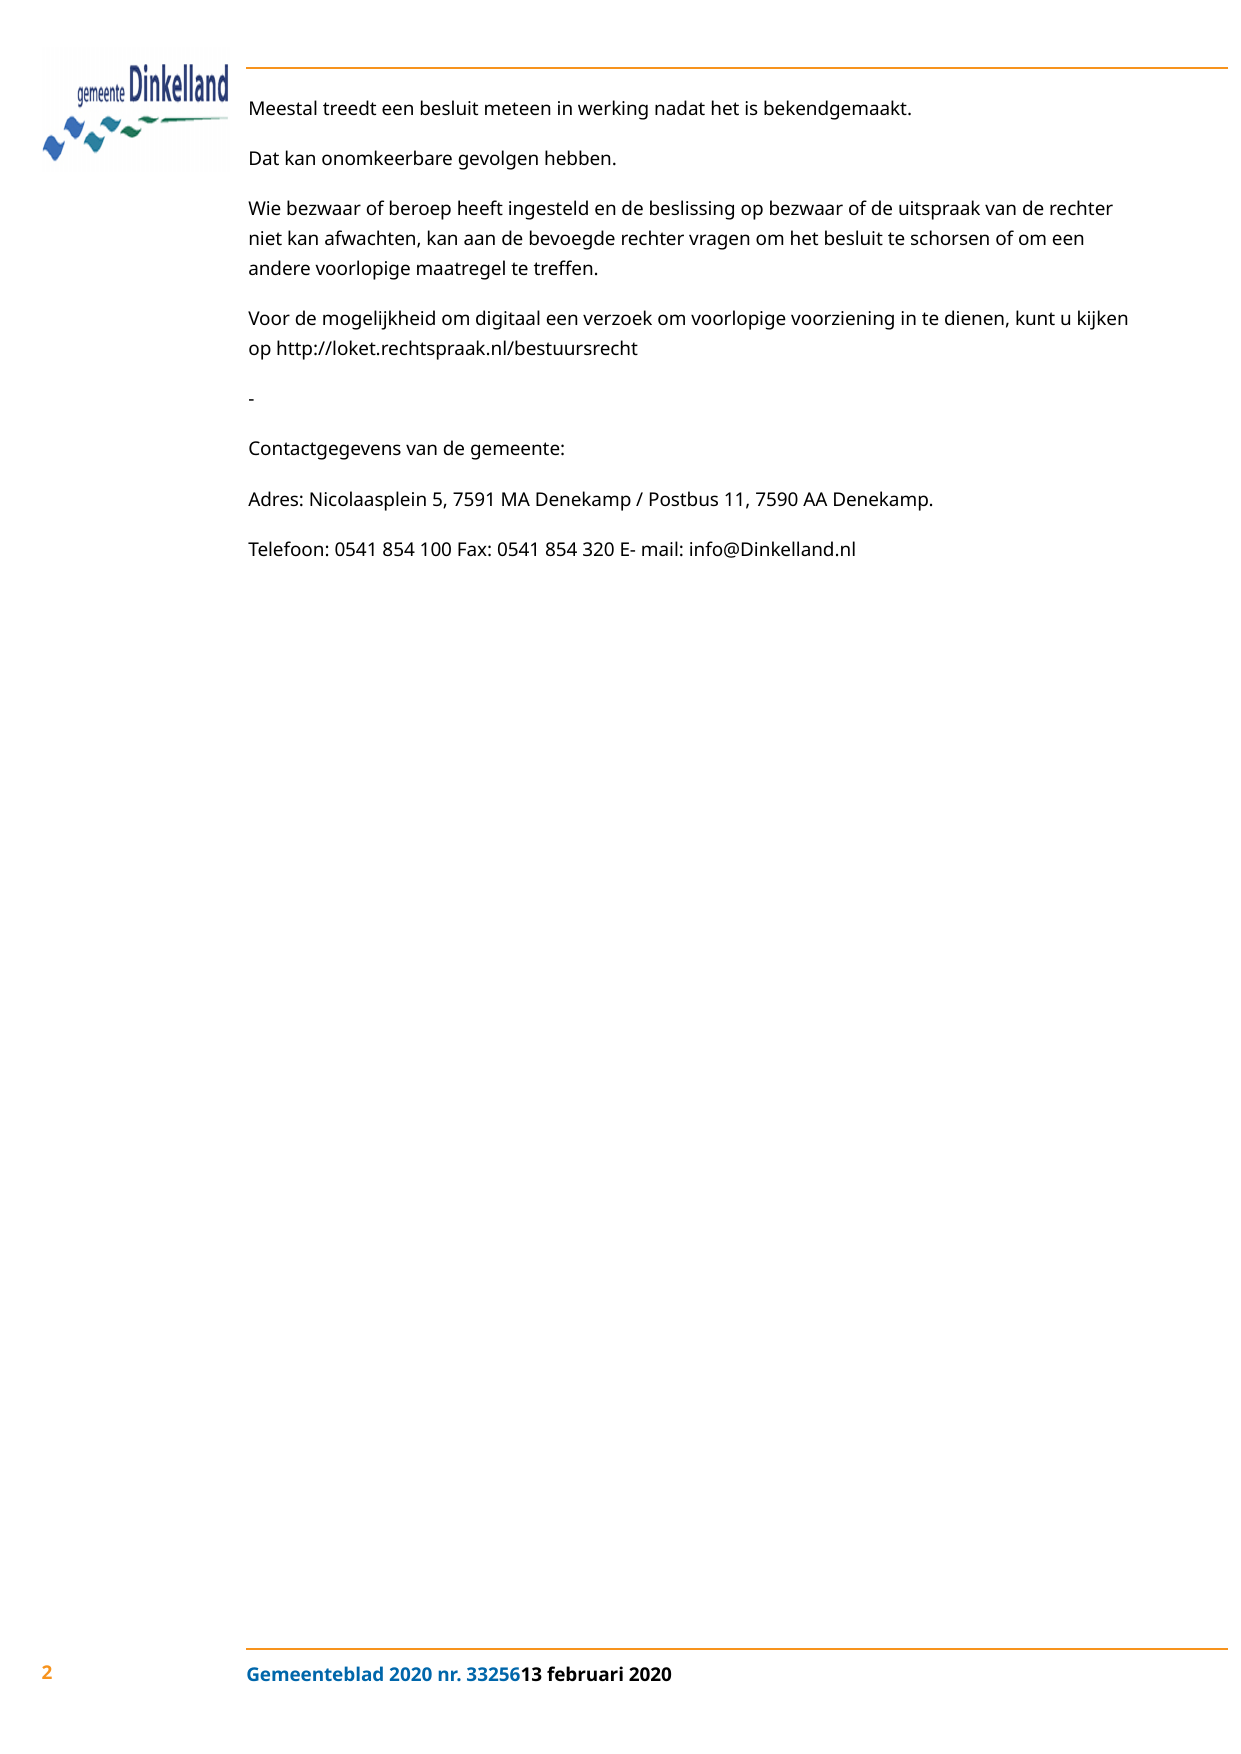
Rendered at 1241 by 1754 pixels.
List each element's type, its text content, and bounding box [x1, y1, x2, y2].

text Voor de mogelijkheid om digitaal een verzoek om voorlopige voorziening in te dienen, kunt u kijken op http://loket.rechtspraak.nl/bestuursrecht [248, 305, 1152, 361]
text Wie bezwaar of beroep heeft ingesteld en de beslissing op bezwaar of de uitspraak van de rechter niet kan afwachten, kan aan de bevoegde rechter vragen om het besluit te schorsen of om een andere voorlopige maatregel te treffen. [248, 196, 1152, 281]
text Contactgegevens van de gemeente: [248, 436, 1152, 461]
text Meestal treedt een besluit meteen in werking nadat het is bekendgemaakt. [248, 95, 1152, 121]
text Telefoon: 0541 854 100 Fax: 0541 854 320 E- mail: info@Dinkelland.nl [248, 536, 1152, 562]
picture [41, 47, 231, 172]
text Adres: Nicolaasplein 5, 7591 MA Denekamp / Postbus 11, 7590 AA Denekamp. [248, 486, 1152, 512]
text - [248, 385, 1152, 411]
text Dat kan onomkeerbare gevolgen hebben. [248, 145, 1152, 171]
